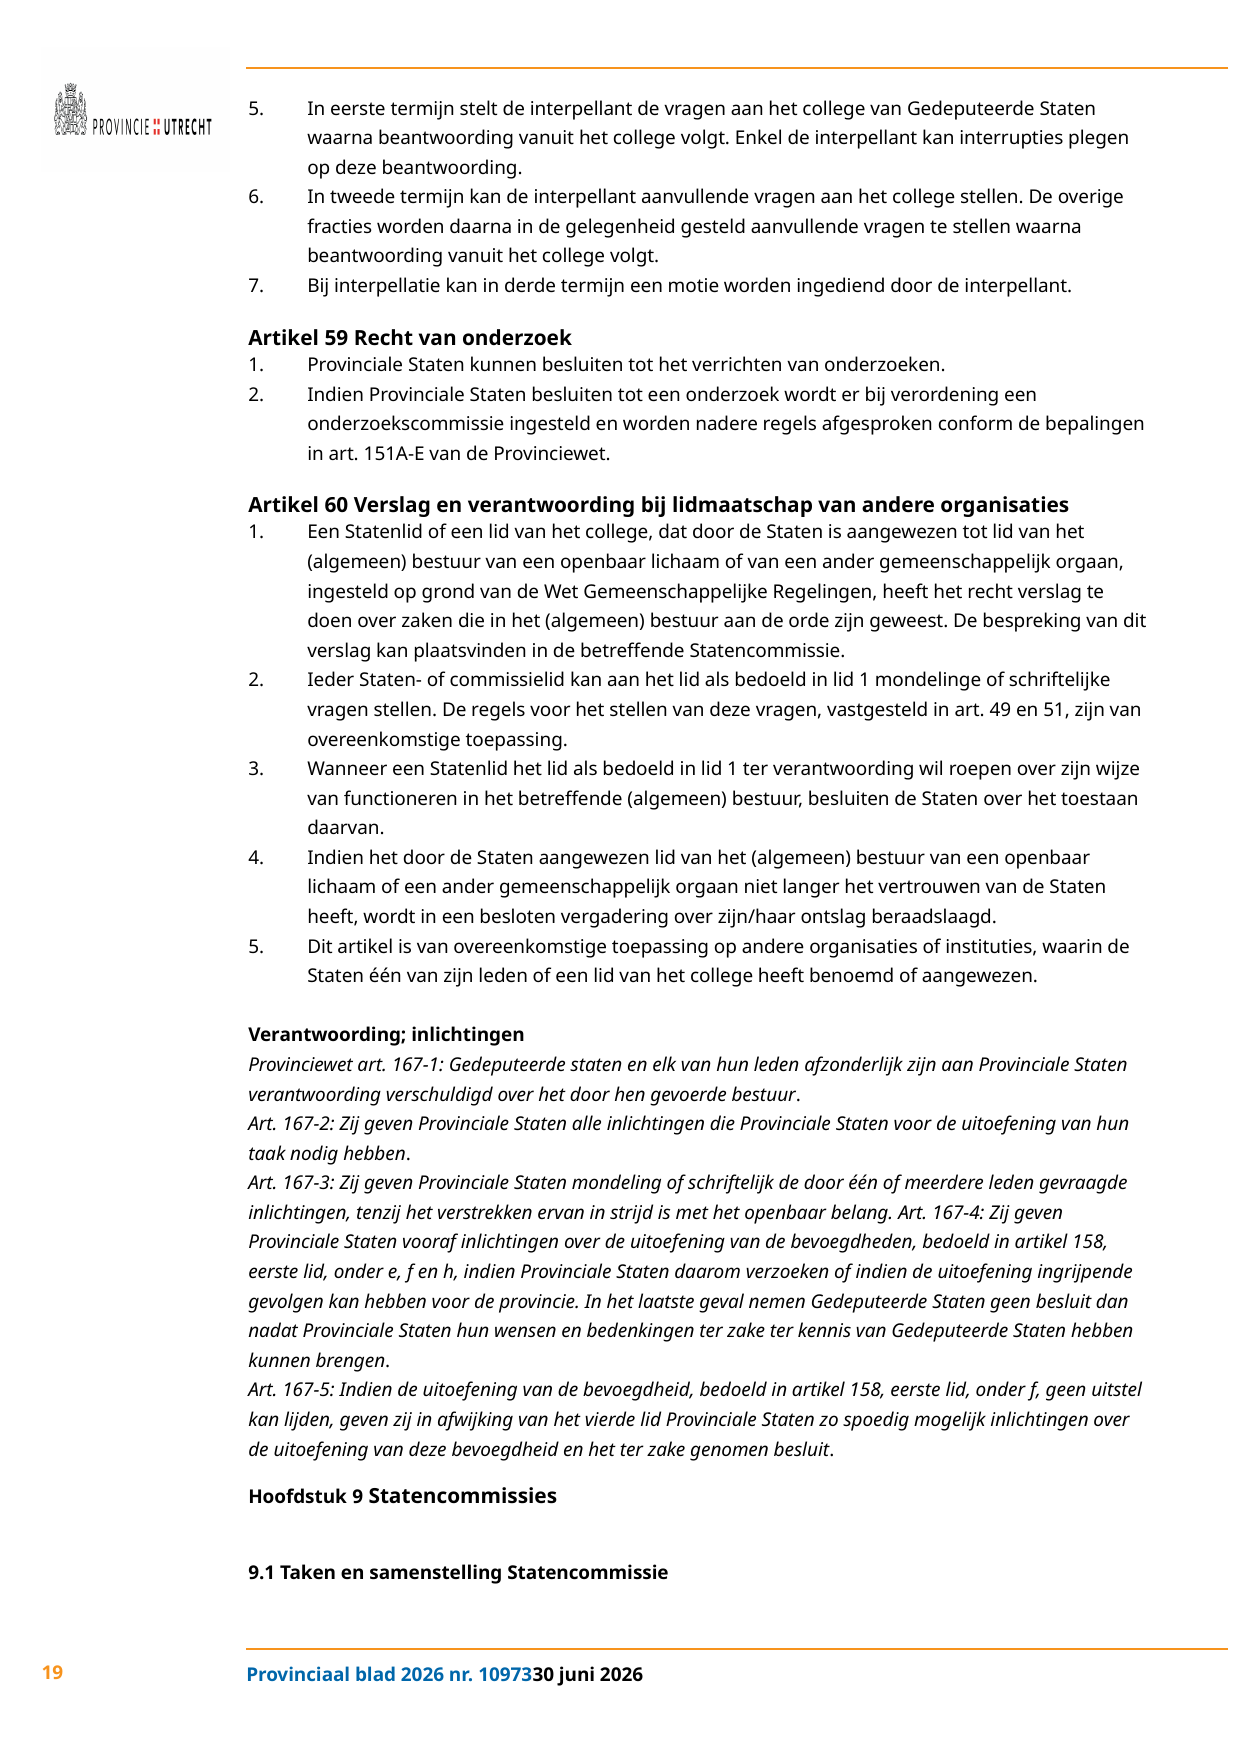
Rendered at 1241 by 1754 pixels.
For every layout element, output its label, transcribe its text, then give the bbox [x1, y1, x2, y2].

text Art. 167-2: Zij geven Provinciale Staten alle inlichtingen die Provinciale Staten voor de uitoefening van hun taak nodig hebben. [248, 1110, 1152, 1166]
text Provinciewet art. 167-1: Gedeputeerde staten en elk van hun leden afzonderlijk zijn aan Provinciale Staten verantwoording verschuldigd over het door hen gevoerde bestuur. [248, 1051, 1152, 1107]
list Ieder Staten- of commissielid kan aan het lid als bedoeld in lid 1 mondelinge of schriftelijke vragen stellen. De regels voor het stellen van deze vragen, vastgesteld in art. 49 en 51, zijn van overeenkomstige toepassing. [248, 667, 1152, 752]
list Een Statenlid of een lid van het college, dat door de Staten is aangewezen tot lid van het (algemeen) bestuur van een openbaar lichaam of van een ander gemeenschappelijk orgaan, ingesteld op grond van de Wet Gemeenschappelijke Regelingen, heeft het recht verslag te doen over zaken die in het (algemeen) bestuur aan de orde zijn geweest. De bespreking van dit verslag kan plaatsvinden in de betreffende Statencommissie. [248, 519, 1152, 663]
list Dit artikel is van overeenkomstige toepassing op andere organisaties of instituties, waarin de Staten één van zijn leden of een lid van het college heeft benoemd of aangewezen. [248, 933, 1152, 988]
list In tweede termijn kan de interpellant aanvullende vragen aan het college stellen. De overige fracties worden daarna in de gelegenheid gesteld aanvullende vragen te stellen waarna beantwoording vanuit het college volgt. [248, 183, 1152, 268]
picture [41, 47, 231, 172]
text Artikel 60 Verslag en verantwoording bij lidmaatschap van andere organisaties [248, 490, 1152, 519]
text Art. 167-5: Indien de uitoefening van de bevoegdheid, bedoeld in artikel 158, eerste lid, onder f, geen uitstel kan lijden, geven zij in afwijking van het vierde lid Provinciale Staten zo spoedig mogelijk inlichtingen over de uitoefening van deze bevoegdheid en het ter zake genomen besluit. [248, 1377, 1152, 1462]
text 9.1 Taken en samenstelling Statencommissie [248, 1559, 1152, 1585]
text Hoofdstuk 9 Statencommissies [248, 1481, 1152, 1510]
text Art. 167-3: Zij geven Provinciale Staten mondeling of schriftelijk de door één of meerdere leden gevraagde inlichtingen, tenzij het verstrekken ervan in strijd is met het openbaar belang. Art. 167-4: Zij geven Provinciale Staten vooraf inlichtingen over de uitoefening van de bevoegdheden, bedoeld in artikel 158, eerste lid, onder e, f en h, indien Provinciale Staten daarom verzoeken of indien de uitoefening ingrijpende gevolgen kan hebben voor de provincie. In het laatste geval nemen Gedeputeerde Staten geen besluit dan nadat Provinciale Staten hun wensen en bedenkingen ter zake ter kennis van Gedeputeerde Staten hebben kunnen brengen. [248, 1169, 1152, 1373]
list Provinciale Staten kunnen besluiten tot het verrichten van onderzoeken. [248, 351, 1152, 377]
list Bij interpellatie kan in derde termijn een motie worden ingediend door de interpellant. [248, 272, 1152, 298]
list Wanneer een Statenlid het lid als bedoeld in lid 1 ter verantwoording wil roepen over zijn wijze van functioneren in het betreffende (algemeen) bestuur, besluiten de Staten over het toestaan daarvan. [248, 755, 1152, 840]
list Indien het door de Staten aangewezen lid van het (algemeen) bestuur van een openbaar lichaam of een ander gemeenschappelijk orgaan niet langer het vertrouwen van de Staten heeft, wordt in een besloten vergadering over zijn/haar ontslag beraadslaagd. [248, 844, 1152, 929]
text Artikel 59 Recht van onderzoek [248, 323, 1152, 351]
list In eerste termijn stelt de interpellant de vragen aan het college van Gedeputeerde Staten waarna beantwoording vanuit het college volgt. Enkel de interpellant kan interrupties plegen op deze beantwoording. [248, 95, 1152, 180]
list Indien Provinciale Staten besluiten tot een onderzoek wordt er bij verordening een onderzoekscommissie ingesteld en worden nadere regels afgesproken conform de bepalingen in art. 151A-E van de Provinciewet. [248, 381, 1152, 466]
text Verantwoording; inlichtingen [248, 1022, 1152, 1047]
